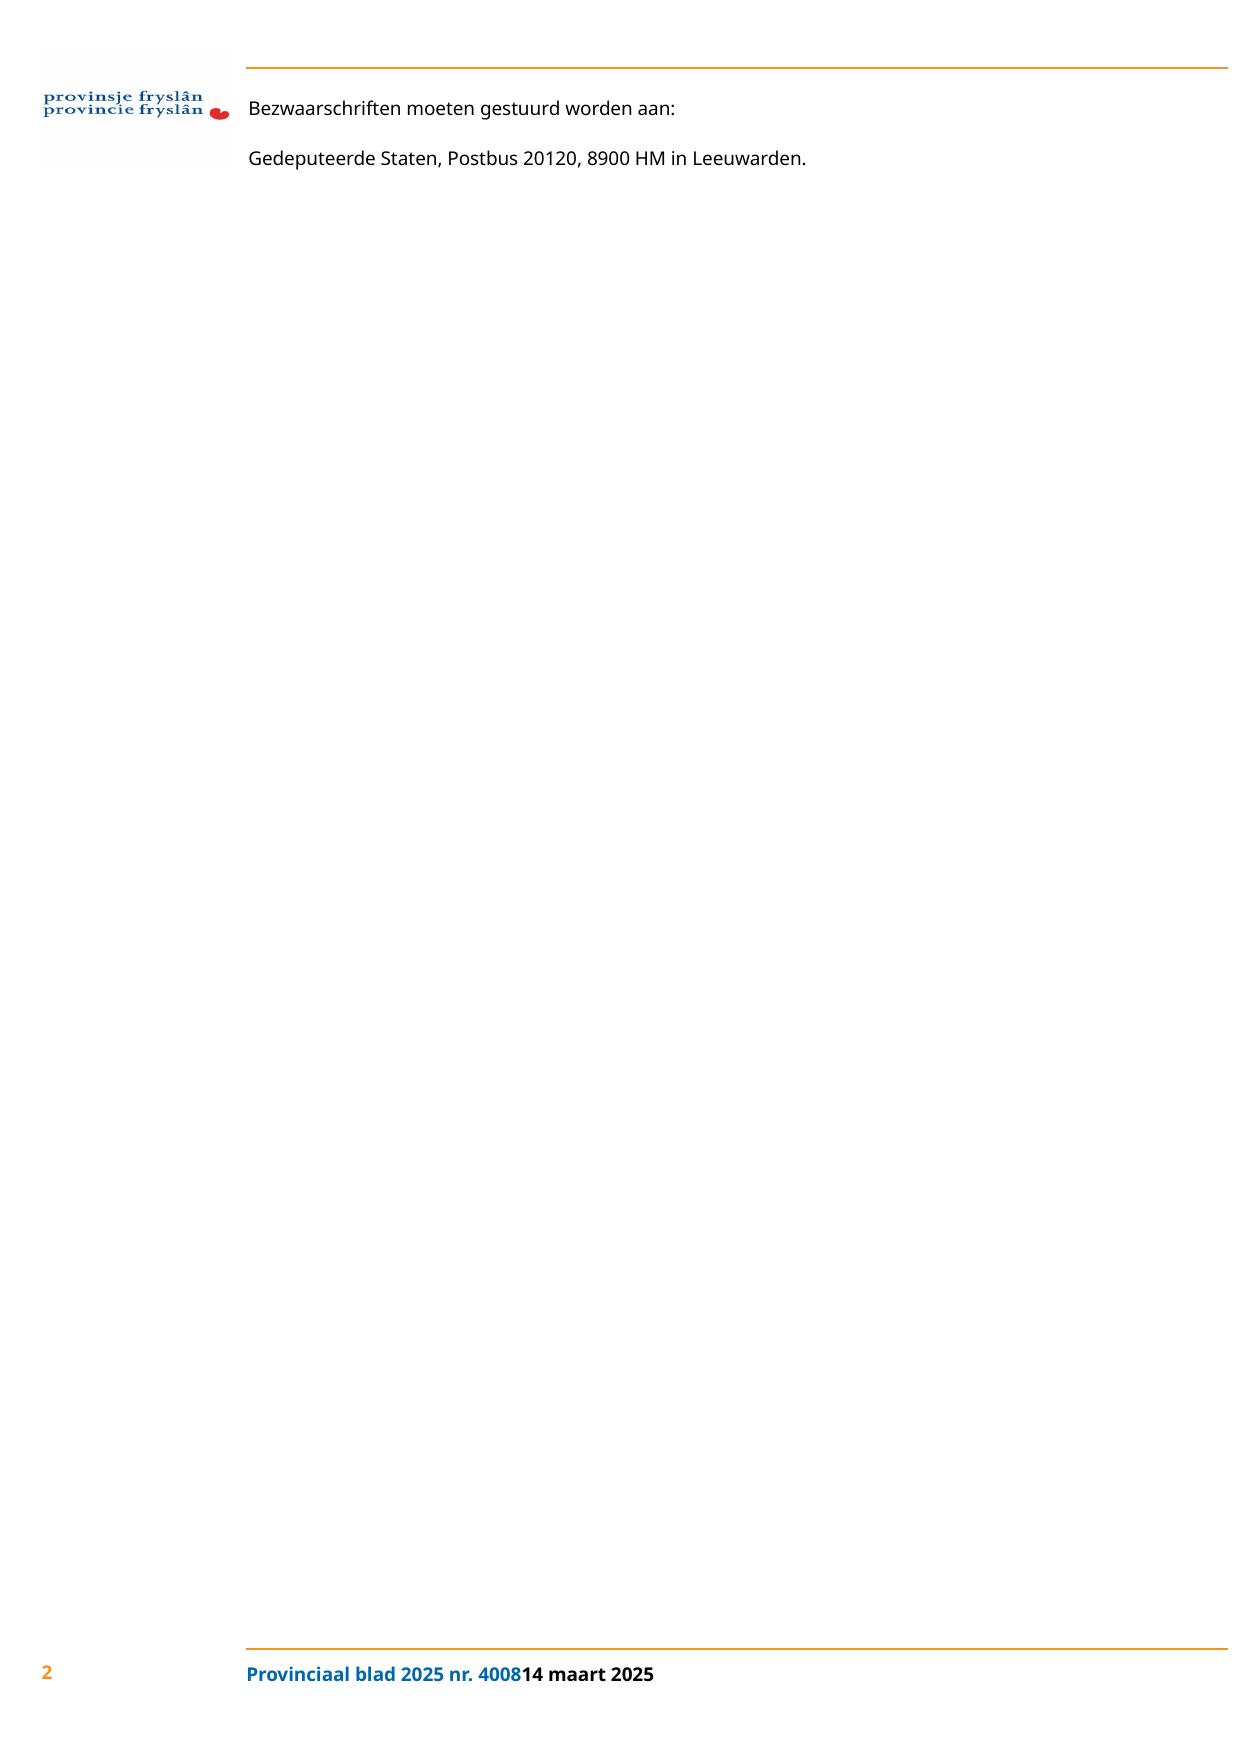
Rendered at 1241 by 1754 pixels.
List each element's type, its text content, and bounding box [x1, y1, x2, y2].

text Gedeputeerde Staten, Postbus 20120, 8900 HM in Leeuwarden. [248, 145, 1152, 171]
text Bezwaarschriften moeten gestuurd worden aan: [248, 95, 1152, 121]
picture [41, 47, 231, 172]
